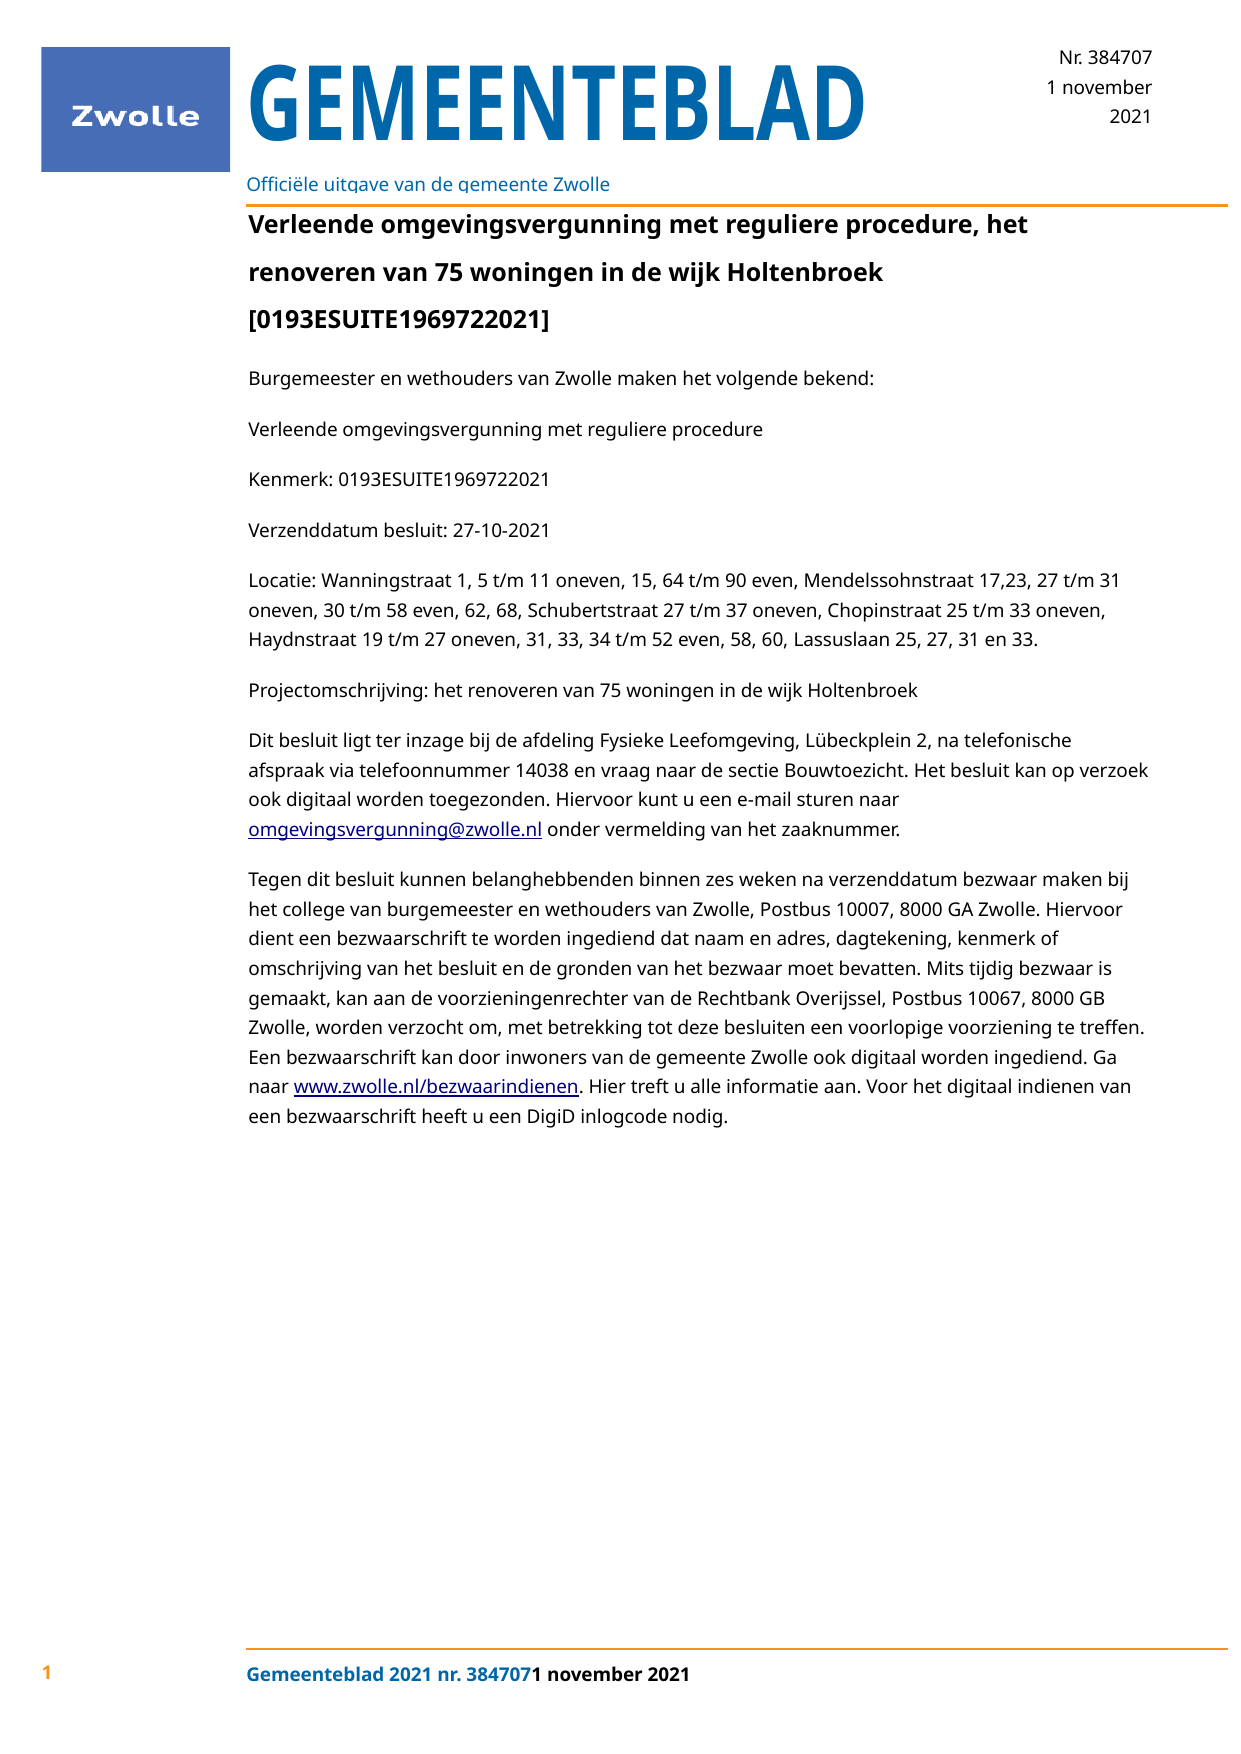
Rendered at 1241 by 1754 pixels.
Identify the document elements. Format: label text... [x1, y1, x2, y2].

text Verleende omgevingsvergunning met reguliere procedure [248, 416, 1152, 442]
text Projectomschrijving: het renoveren van 75 woningen in de wijk Holtenbroek [248, 677, 1152, 702]
picture [41, 47, 231, 172]
text Verzenddatum besluit: 27-10-2021 [248, 517, 1152, 542]
text Verleende omgevingsvergunning met reguliere procedure, het renoveren van 75 woningen in de wijk Holtenbroek [0193ESUITE1969722021] [248, 207, 1152, 336]
text Dit besluit ligt ter inzage bij de afdeling Fysieke Leefomgeving, Lübeckplein 2, na telefonische afspraak via telefoonnummer 14038 en vraag naar de sectie Bouwtoezicht. Het besluit kan op verzoek ook digitaal worden toegezonden. Hiervoor kunt u een e-mail sturen naar omgevingsvergunning@zwolle.nl onder vermelding van het zaaknummer. [248, 727, 1152, 842]
text Kenmerk: 0193ESUITE1969722021 [248, 466, 1152, 492]
text Burgemeester en wethouders van Zwolle maken het volgende bekend: [248, 366, 1152, 391]
text Locatie: Wanningstraat 1, 5 t/m 11 oneven, 15, 64 t/m 90 even, Mendelssohnstraat 17,23, 27 t/m 31 oneven, 30 t/m 58 even, 62, 68, Schubertstraat 27 t/m 37 oneven, Chopinstraat 25 t/m 33 oneven, Haydnstraat 19 t/m 27 oneven, 31, 33, 34 t/m 52 even, 58, 60, Lassuslaan 25, 27, 31 en 33. [248, 567, 1152, 652]
text Tegen dit besluit kunnen belanghebbenden binnen zes weken na verzenddatum bezwaar maken bij het college van burgemeester en wethouders van Zwolle, Postbus 10007, 8000 GA Zwolle. Hiervoor dient een bezwaarschrift te worden ingediend dat naam en adres, dagtekening, kenmerk of omschrijving van het besluit en de gronden van het bezwaar moet bevatten. Mits tijdig bezwaar is gemaakt, kan aan de voorzieningenrechter van de Rechtbank Overijssel, Postbus 10067, 8000 GB Zwolle, worden verzocht om, met betrekking tot deze besluiten een voorlopige voorziening te treffen. Een bezwaarschrift kan door inwoners van de gemeente Zwolle ook digitaal worden ingediend. Ga naar www.zwolle.nl/bezwaarindienen. Hier treft u alle informatie aan. Voor het digitaal indienen van een bezwaarschrift heeft u een DigiD inlogcode nodig. [248, 866, 1152, 1129]
